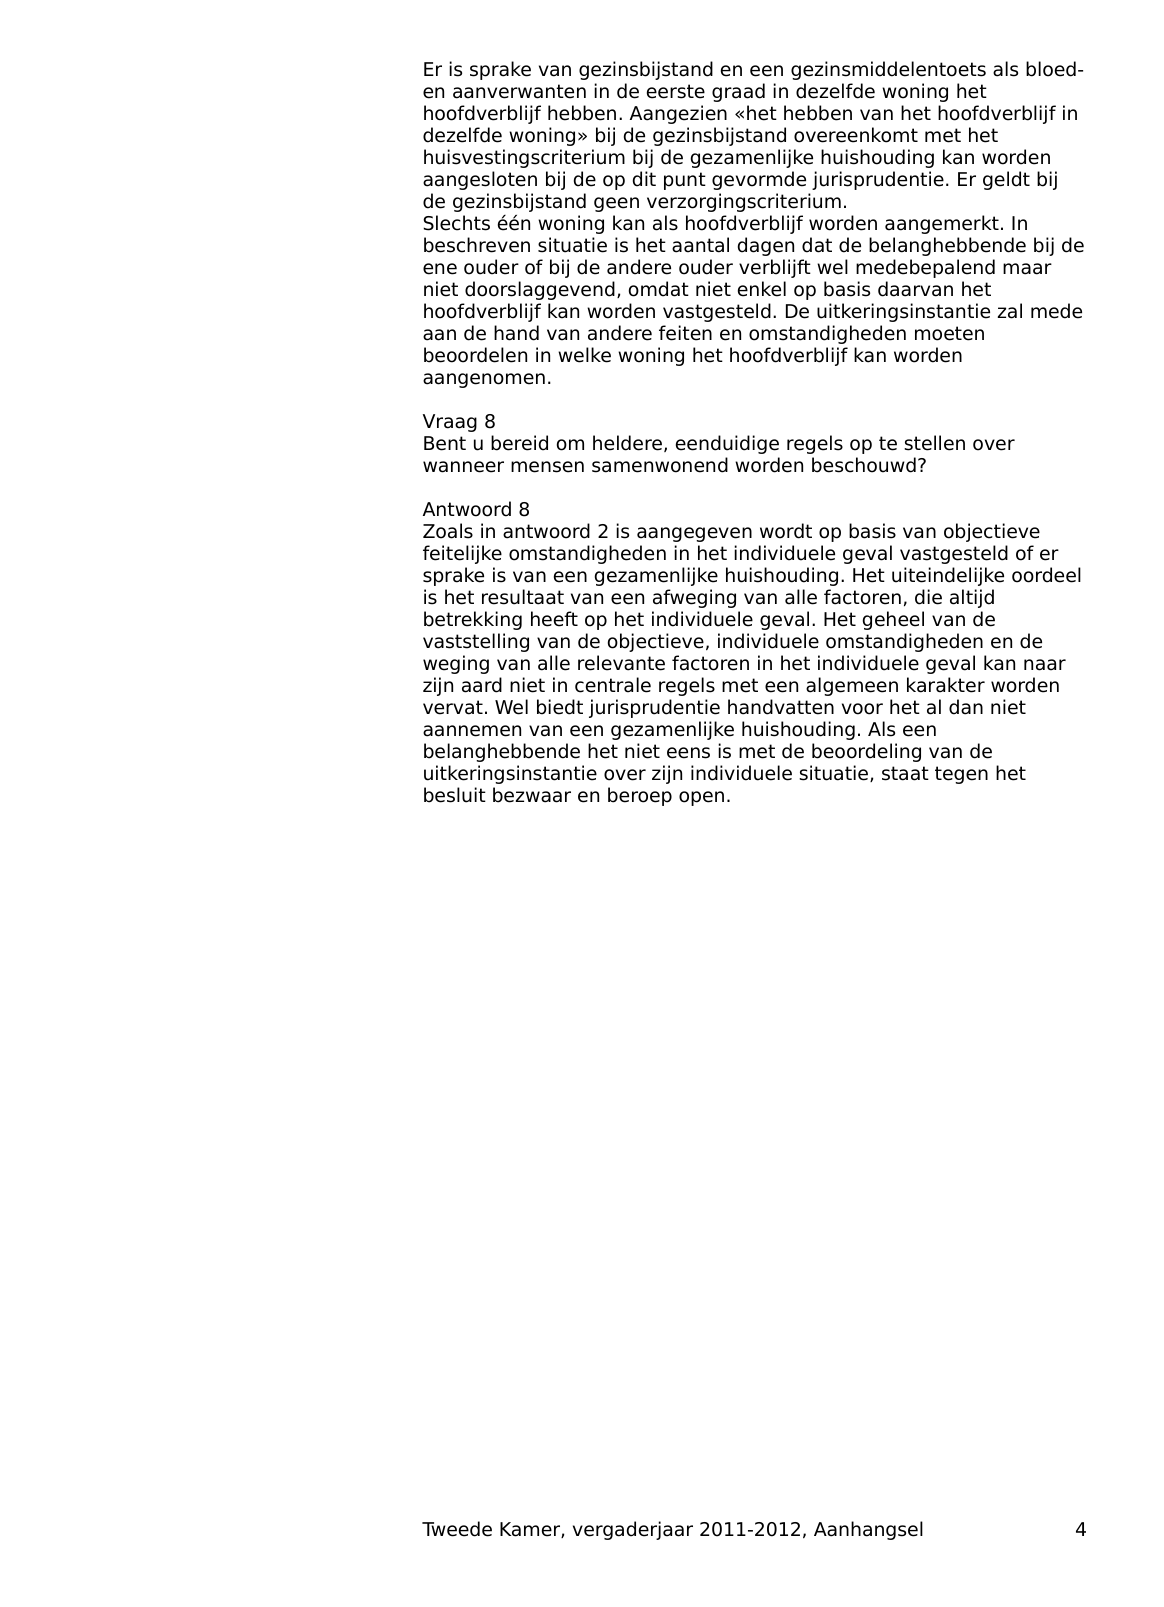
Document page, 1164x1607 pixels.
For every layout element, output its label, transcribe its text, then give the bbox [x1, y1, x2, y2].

text Vraag 8 [422, 411, 1087, 433]
text Antwoord 8 [422, 499, 1087, 521]
text Zoals in antwoord 2 is aangegeven wordt op basis van objectieve feitelijke omstandigheden in het individuele geval vastgesteld of er sprake is van een gezamenlijke huishouding. Het uiteindelijke oordeel is het resultaat van een afweging van alle factoren, die altijd betrekking heeft op het individuele geval. Het geheel van de vaststelling van de objectieve, individuele omstandigheden en de weging van alle relevante factoren in het individuele geval kan naar zijn aard niet in centrale regels met een algemeen karakter worden vervat. Wel biedt jurisprudentie handvatten voor het al dan niet aannemen van een gezamenlijke huishouding. Als een belanghebbende het niet eens is met de beoordeling van de uitkeringsinstantie over zijn individuele situatie, staat tegen het besluit bezwaar en beroep open. [422, 521, 1087, 807]
text Er is sprake van gezinsbijstand en een gezinsmiddelentoets als bloed- en aanverwanten in de eerste graad in dezelfde woning het hoofdverblijf hebben. Aangezien «het hebben van het hoofdverblijf in dezelfde woning» bij de gezinsbijstand overeenkomt met het huisvestingscriterium bij de gezamenlijke huishouding kan worden aangesloten bij de op dit punt gevormde jurisprudentie. Er geldt bij de gezinsbijstand geen verzorgingscriterium. [422, 59, 1087, 213]
text Slechts één woning kan als hoofdverblijf worden aangemerkt. In beschreven situatie is het aantal dagen dat de belanghebbende bij de ene ouder of bij de andere ouder verblijft wel medebepalend maar niet doorslaggevend, omdat niet enkel op basis daarvan het hoofdverblijf kan worden vastgesteld. De uitkeringsinstantie zal mede aan de hand van andere feiten en omstandigheden moeten beoordelen in welke woning het hoofdverblijf kan worden aangenomen. [422, 213, 1087, 389]
text Bent u bereid om heldere, eenduidige regels op te stellen over wanneer mensen samenwonend worden beschouwd? [422, 433, 1087, 477]
